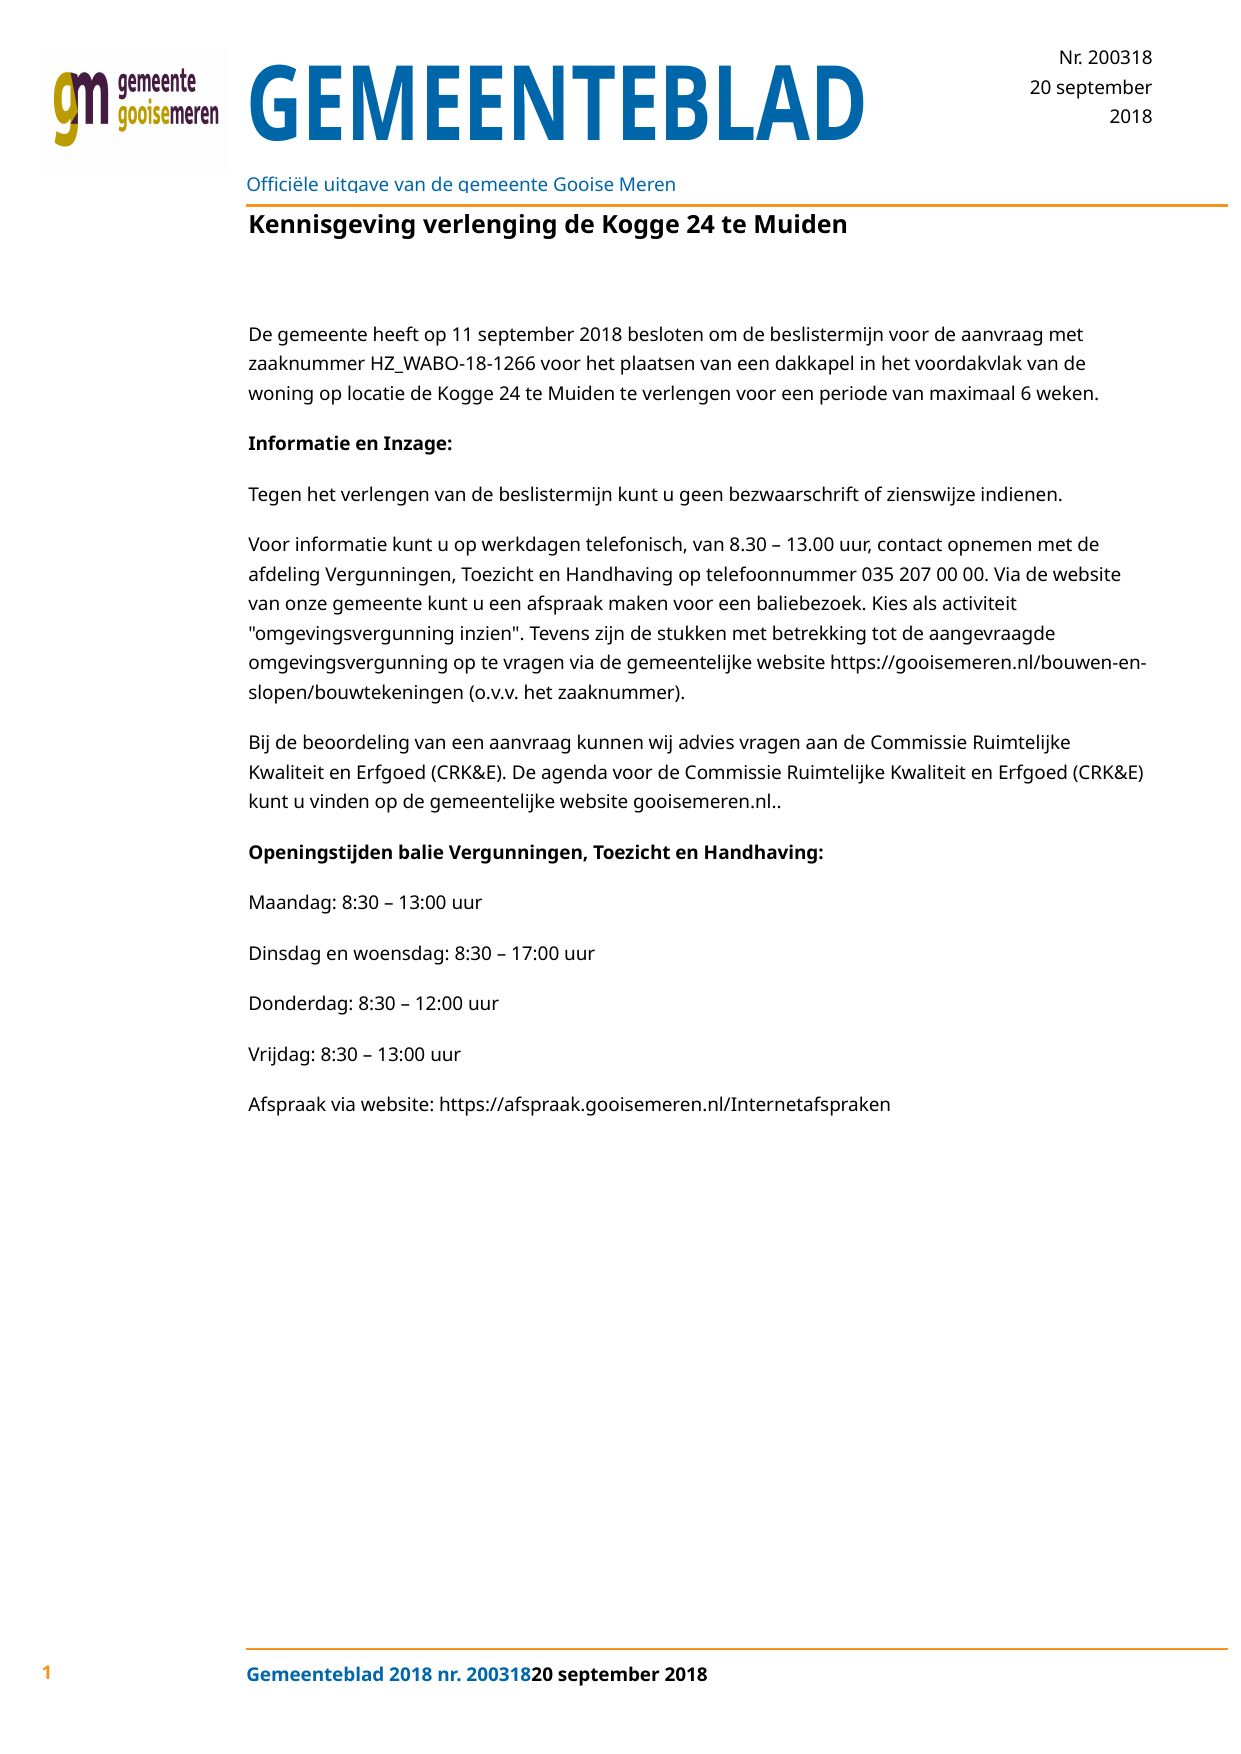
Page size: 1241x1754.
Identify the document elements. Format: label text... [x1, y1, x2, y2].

text Maandag: 8:30 – 13:00 uur [248, 889, 1152, 915]
text Bij de beoordeling van een aanvraag kunnen wij advies vragen aan de Commissie Ruimtelijke Kwaliteit en Erfgoed (CRK&E). De agenda voor de Commissie Ruimtelijke Kwaliteit en Erfgoed (CRK&E) kunt u vinden op de gemeentelijke website gooisemeren.nl.. [248, 729, 1152, 814]
text Dinsdag en woensdag: 8:30 – 17:00 uur [248, 940, 1152, 966]
text Donderdag: 8:30 – 12:00 uur [248, 990, 1152, 1016]
text Voor informatie kunt u op werkdagen telefonisch, van 8.30 – 13.00 uur, contact opnemen met de afdeling Vergunningen, Toezicht en Handhaving op telefoonnummer 035 207 00 00. Via de website van onze gemeente kunt u een afspraak maken voor een baliebezoek. Kies als activiteit "omgevingsvergunning inzien". Tevens zijn de stukken met betrekking tot de aangevraagde omgevingsvergunning op te vragen via de gemeentelijke website https://gooisemeren.nl/bouwen-en-slopen/bouwtekeningen (o.v.v. het zaaknummer). [248, 531, 1152, 705]
text De gemeente heeft op 11 september 2018 besloten om de beslistermijn voor de aanvraag met zaaknummer HZ_WABO-18-1266 voor het plaatsen van een dakkapel in het voordakvlak van de woning op locatie de Kogge 24 te Muiden te verlengen voor een periode van maximaal 6 weken. [248, 321, 1152, 406]
text Informatie en Inzage: [248, 430, 1152, 456]
text Afspraak via website: https://afspraak.gooisemeren.nl/Internetafspraken [248, 1091, 1152, 1117]
text Tegen het verlengen van de beslistermijn kunt u geen bezwaarschrift of zienswijze indienen. [248, 481, 1152, 506]
text Openingstijden balie Vergunningen, Toezicht en Handhaving: [248, 839, 1152, 865]
picture [41, 47, 231, 172]
text Kennisgeving verlenging de Kogge 24 te Muiden [248, 207, 1152, 241]
text Vrijdag: 8:30 – 13:00 uur [248, 1041, 1152, 1066]
